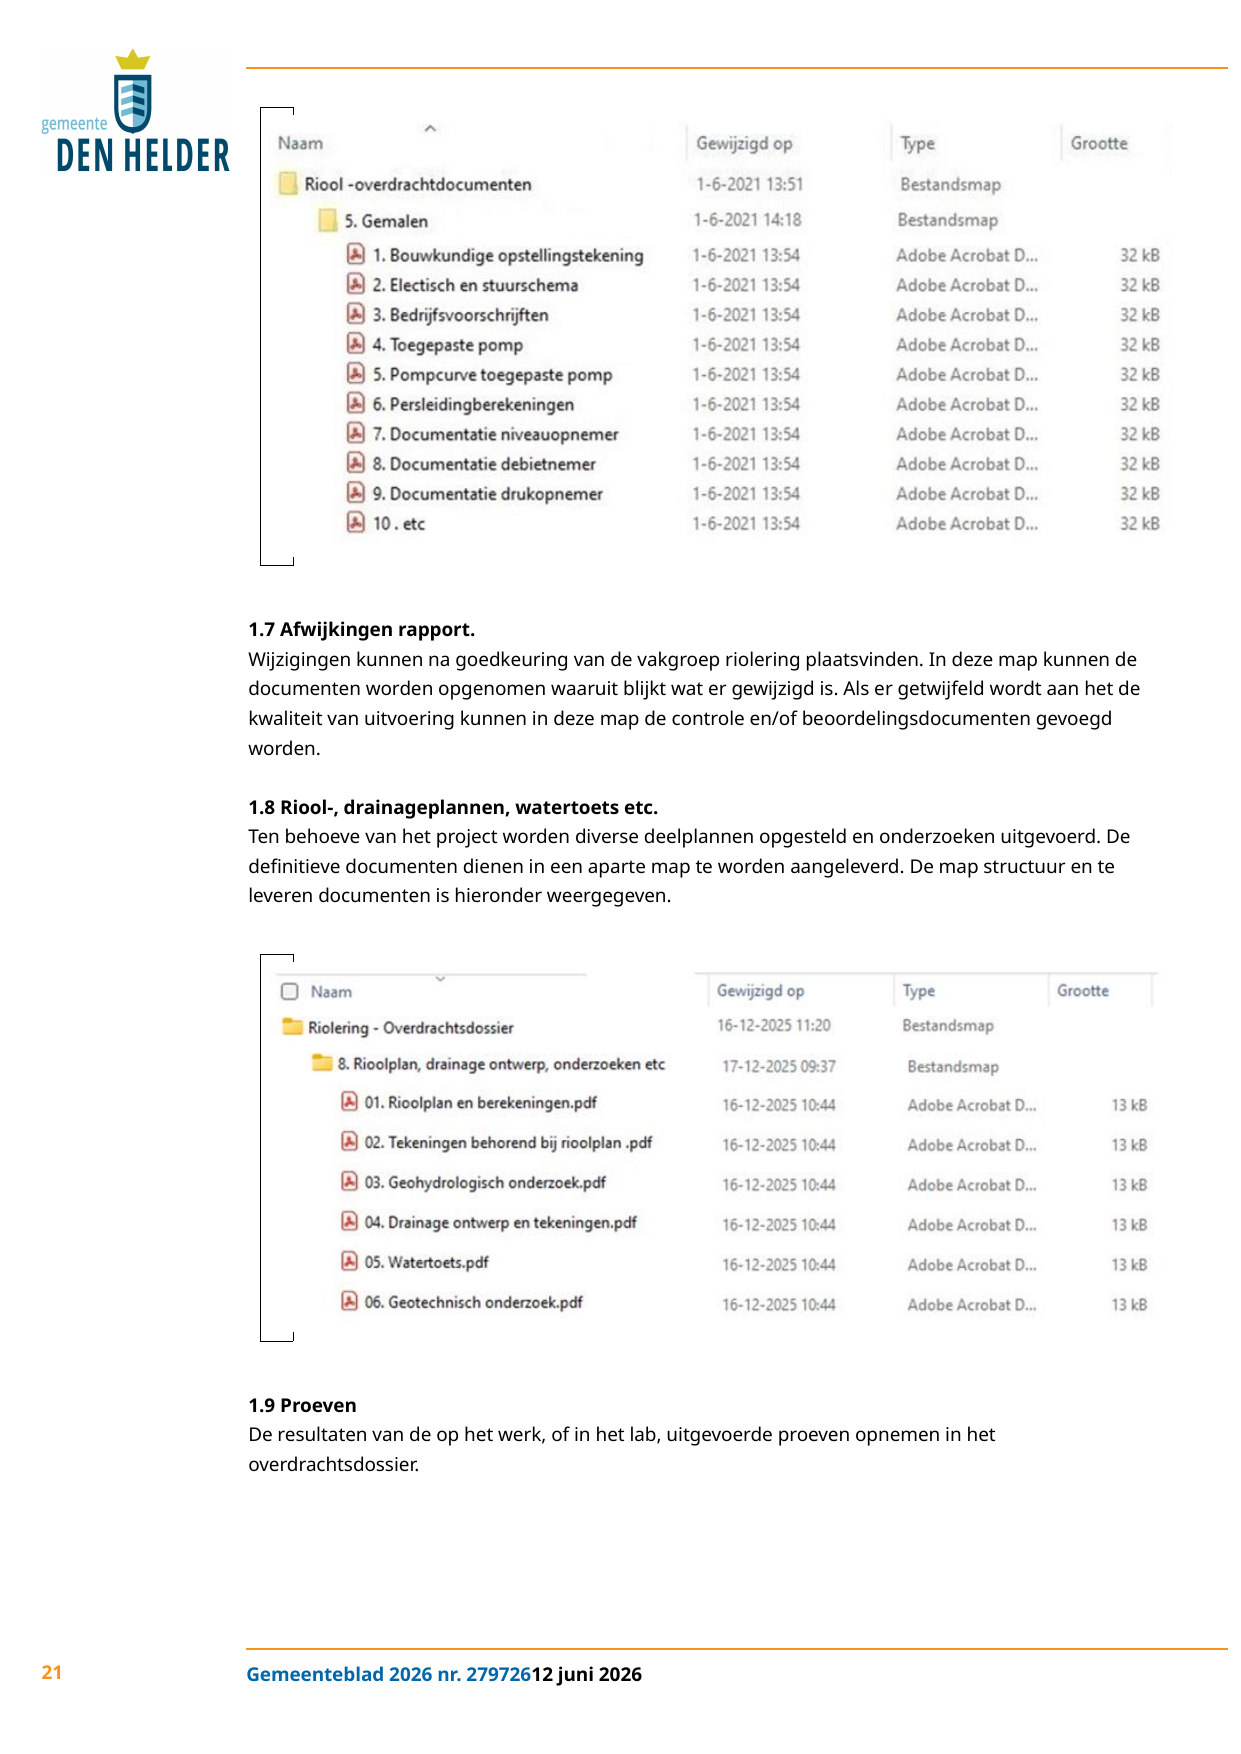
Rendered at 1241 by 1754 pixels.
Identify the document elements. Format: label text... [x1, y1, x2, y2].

picture [100, 154, 106, 172]
picture [268, 962, 1173, 1332]
text De resultaten van de op het werk, of in het lab, uitgevoerde proeven opnemen in het overdrachtsdossier. [248, 1422, 1152, 1477]
picture [220, 160, 224, 172]
text Wijzigingen kunnen na goedkeuring van de vakgroep riolering plaatsvinden. In deze map kunnen de documenten worden opgenomen waaruit blijkt wat er gewijzigd is. Als er getwijfeld wordt aan het de kwaliteit van uitvoering kunnen in deze map de controle en/of beoordelingsdocumenten gevoegd worden. [248, 646, 1152, 761]
picture [63, 144, 68, 165]
picture [41, 47, 231, 172]
picture [268, 115, 1173, 557]
picture [130, 157, 135, 172]
text 1.7 Afwijkingen rapport. [248, 616, 1152, 642]
text 1.8 Riool-, drainageplannen, watertoets etc. [248, 794, 1152, 820]
text Ten behoeve van het project worden diverse deelplannen opgesteld en onderzoeken uitgevoerd. De definitieve documenten dienen in een aparte map te worden aangeleverd. De map structuur en te leveren documenten is hieronder weergegeven. [248, 823, 1152, 908]
picture [182, 144, 187, 165]
text 1.9 Proeven [248, 1392, 1152, 1418]
